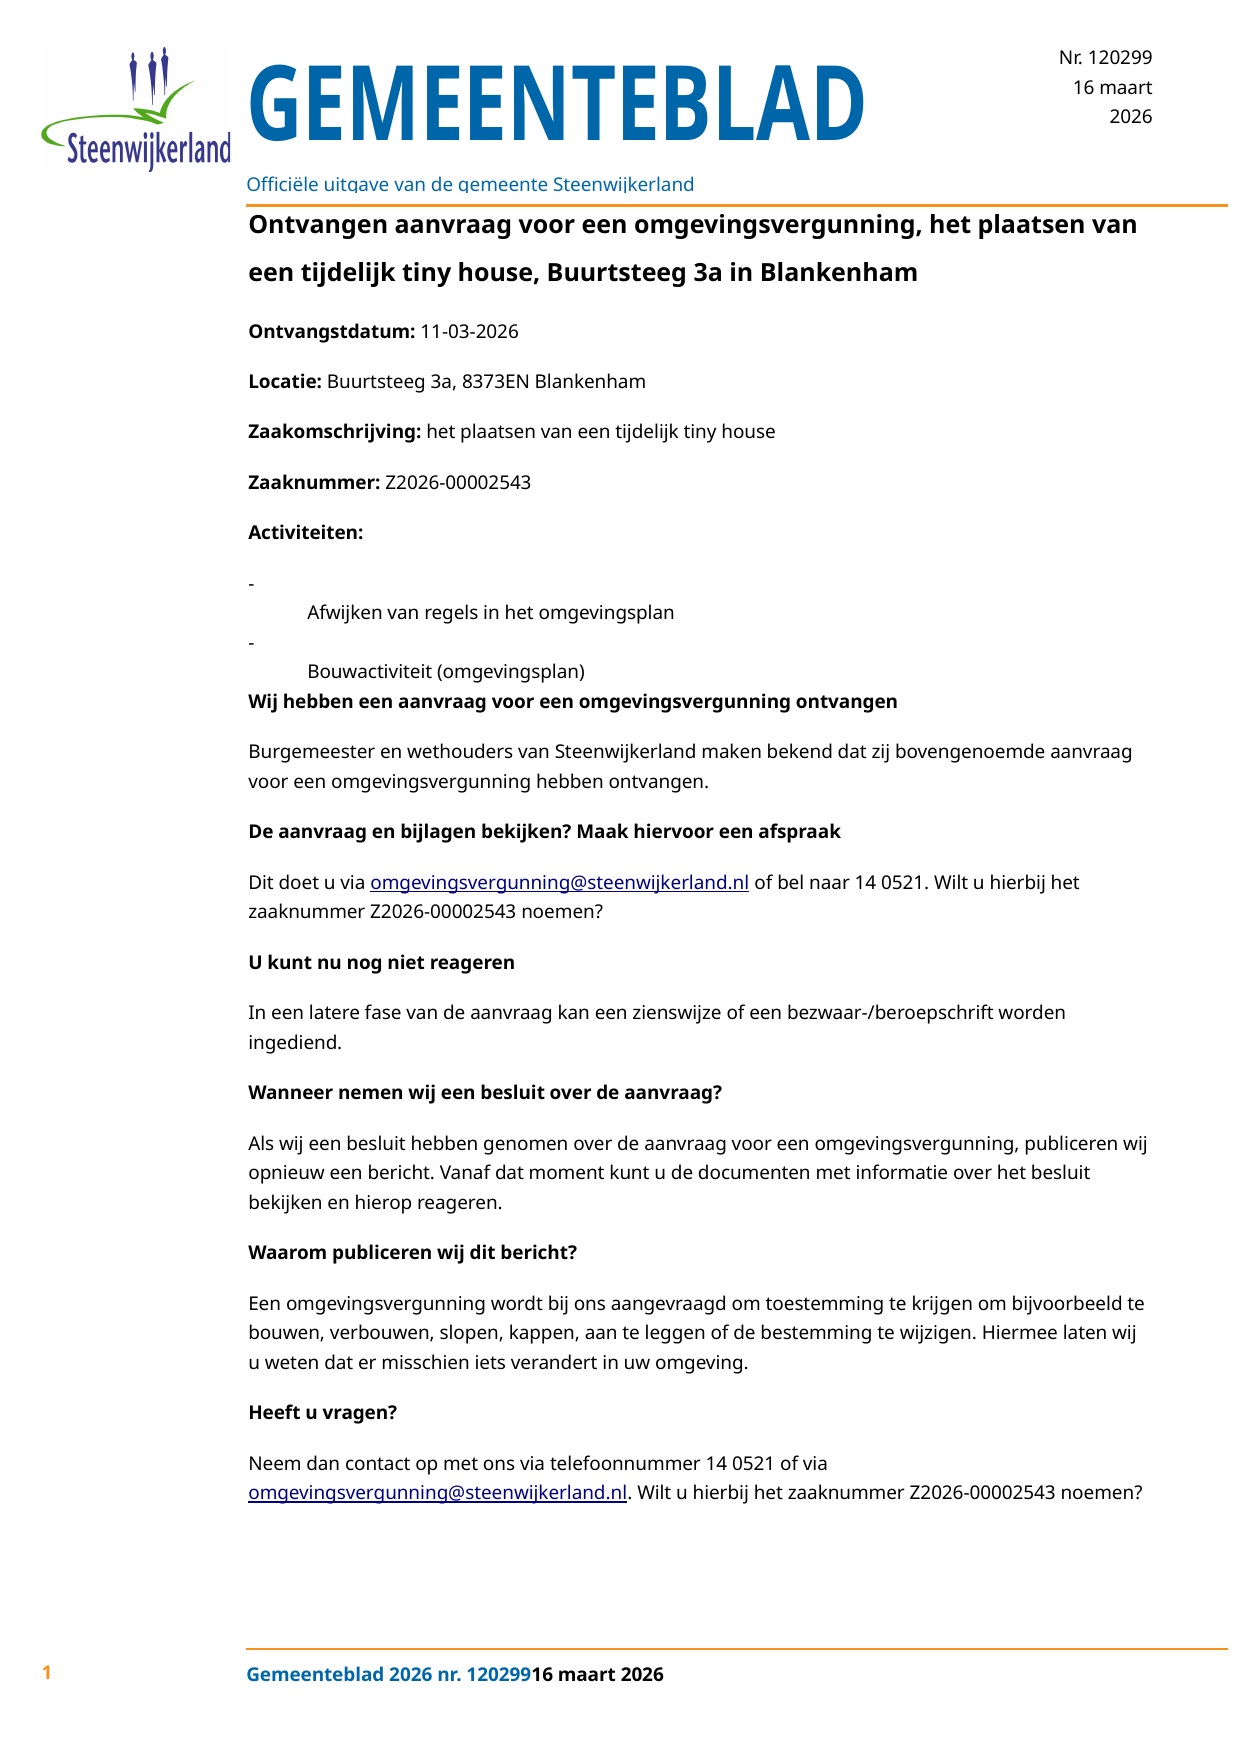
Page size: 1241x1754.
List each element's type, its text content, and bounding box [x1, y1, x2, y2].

text Wanneer nemen wij een besluit over de aanvraag? [248, 1079, 1152, 1105]
text Burgemeester en wethouders van Steenwijkerland maken bekend dat zij bovengenoemde aanvraag voor een omgevingsvergunning hebben ontvangen. [248, 739, 1152, 794]
text Locatie: Buurtsteeg 3a, 8373EN Blankenham [248, 368, 1152, 394]
text In een latere fase van de aanvraag kan een zienswijze of een bezwaar-/beroepschrift worden ingediend. [248, 999, 1152, 1055]
text Als wij een besluit hebben genomen over de aanvraag voor een omgevingsvergunning, publiceren wij opnieuw een bericht. Vanaf dat moment kunt u de documenten met informatie over het besluit bekijken en hierop reageren. [248, 1130, 1152, 1215]
list Afwijken van regels in het omgevingsplan [248, 599, 1152, 625]
text U kunt nu nog niet reageren [248, 949, 1152, 975]
text Wij hebben een aanvraag voor een omgevingsvergunning ontvangen [248, 688, 1152, 714]
text Een omgevingsvergunning wordt bij ons aangevraagd om toestemming te krijgen om bijvoorbeeld te bouwen, verbouwen, slopen, kappen, aan te leggen of de bestemming te wijzigen. Hiermee laten wij u weten dat er misschien iets verandert in uw omgeving. [248, 1290, 1152, 1375]
text Dit doet u via omgevingsvergunning@steenwijkerland.nl of bel naar 14 0521. Wilt u hierbij het zaaknummer Z2026-00002543 noemen? [248, 869, 1152, 924]
text Heeft u vragen? [248, 1399, 1152, 1425]
text Ontvangstdatum: 11-03-2026 [248, 318, 1152, 344]
text Zaaknummer: Z2026-00002543 [248, 469, 1152, 495]
picture [41, 47, 231, 172]
text Activiteiten: [248, 519, 1152, 545]
text Neem dan contact op met ons via telefoonnummer 14 0521 of via omgevingsvergunning@steenwijkerland.nl. Wilt u hierbij het zaaknummer Z2026-00002543 noemen? [248, 1450, 1152, 1505]
text De aanvraag en bijlagen bekijken? Maak hiervoor een afspraak [248, 819, 1152, 844]
text Zaakomschrijving: het plaatsen van een tijdelijk tiny house [248, 419, 1152, 444]
list Bouwactiviteit (omgevingsplan) [248, 659, 1152, 684]
text Waarom publiceren wij dit bericht? [248, 1239, 1152, 1265]
text Ontvangen aanvraag voor een omgevingsvergunning, het plaatsen van een tijdelijk tiny house, Buurtsteeg 3a in Blankenham [248, 207, 1152, 288]
